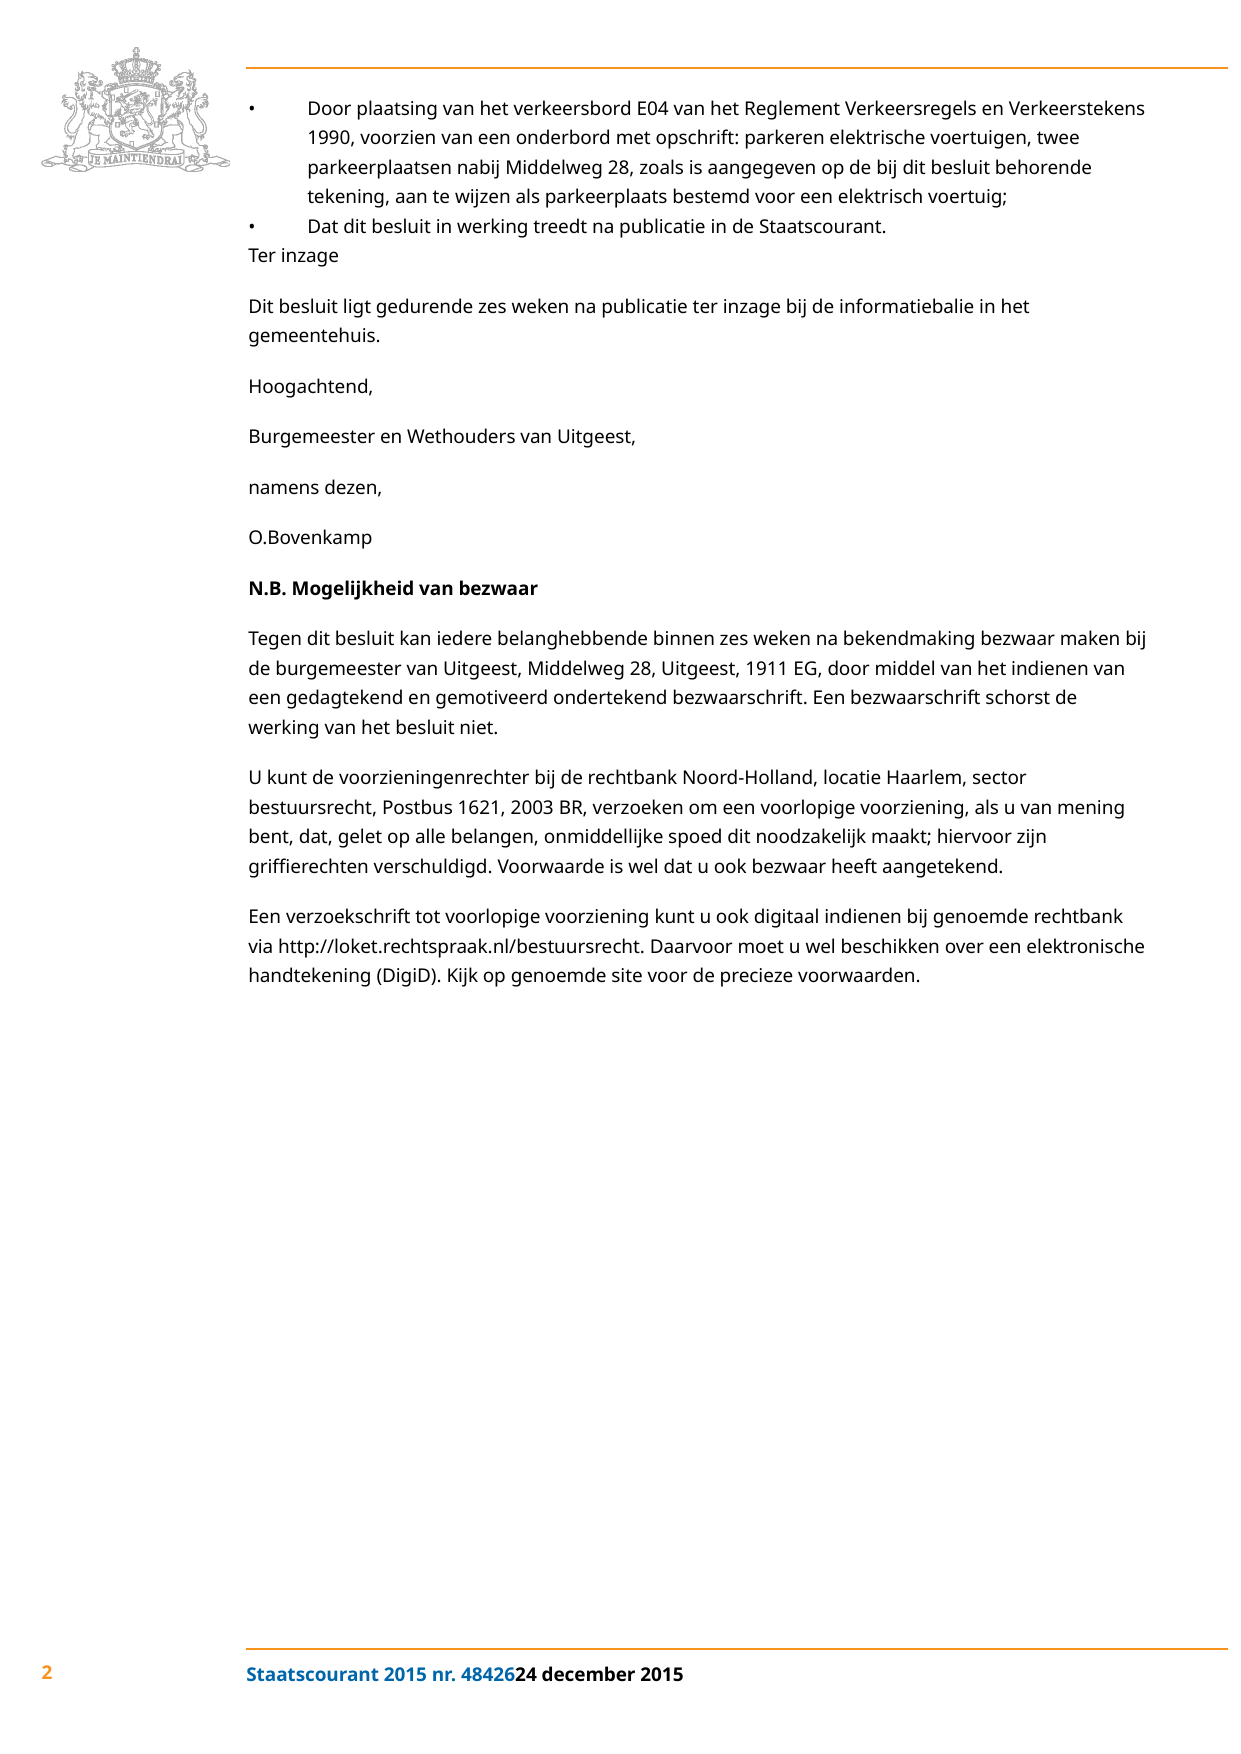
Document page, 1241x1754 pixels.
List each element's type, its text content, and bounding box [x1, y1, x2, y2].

list Door plaatsing van het verkeersbord E04 van het Reglement Verkeersregels en Verkeerstekens 1990, voorzien van een onderbord met opschrift: parkeren elektrische voertuigen, twee parkeerplaatsen nabij Middelweg 28, zoals is aangegeven op de bij dit besluit behorende tekening, aan te wijzen als parkeerplaats bestemd voor een elektrisch voertuig; [248, 95, 1152, 209]
text O.Bovenkamp [248, 524, 1152, 550]
text U kunt de voorzieningenrechter bij de rechtbank Noord-Holland, locatie Haarlem, sector bestuursrecht, Postbus 1621, 2003 BR, verzoeken om een voorlopige voorziening, als u van mening bent, dat, gelet op alle belangen, onmiddellijke spoed dit noodzakelijk maakt; hiervoor zijn griffierechten verschuldigd. Voorwaarde is wel dat u ook bezwaar heeft aangetekend. [248, 764, 1152, 879]
text Tegen dit besluit kan iedere belanghebbende binnen zes weken na bekendmaking bezwaar maken bij de burgemeester van Uitgeest, Middelweg 28, Uitgeest, 1911 EG, door middel van het indienen van een gedagtekend en gemotiveerd ondertekend bezwaarschrift. Een bezwaarschrift schorst de werking van het besluit niet. [248, 625, 1152, 740]
text Een verzoekschrift tot voorlopige voorziening kunt u ook digitaal indienen bij genoemde rechtbank via http://loket.rechtspraak.nl/bestuursrecht. Daarvoor moet u wel beschikken over een elektronische handtekening (DigiD). Kijk op genoemde site voor de precieze voorwaarden. [248, 903, 1152, 988]
picture [41, 47, 231, 172]
text Dit besluit ligt gedurende zes weken na publicatie ter inzage bij de informatiebalie in het gemeentehuis. [248, 293, 1152, 348]
text Ter inzage [248, 243, 1152, 268]
text Burgemeester en Wethouders van Uitgeest, [248, 423, 1152, 449]
text N.B. Mogelijkheid van bezwaar [248, 575, 1152, 601]
list Dat dit besluit in werking treedt na publicatie in de Staatscourant. [248, 213, 1152, 239]
text namens dezen, [248, 474, 1152, 500]
text Hoogachtend, [248, 373, 1152, 399]
